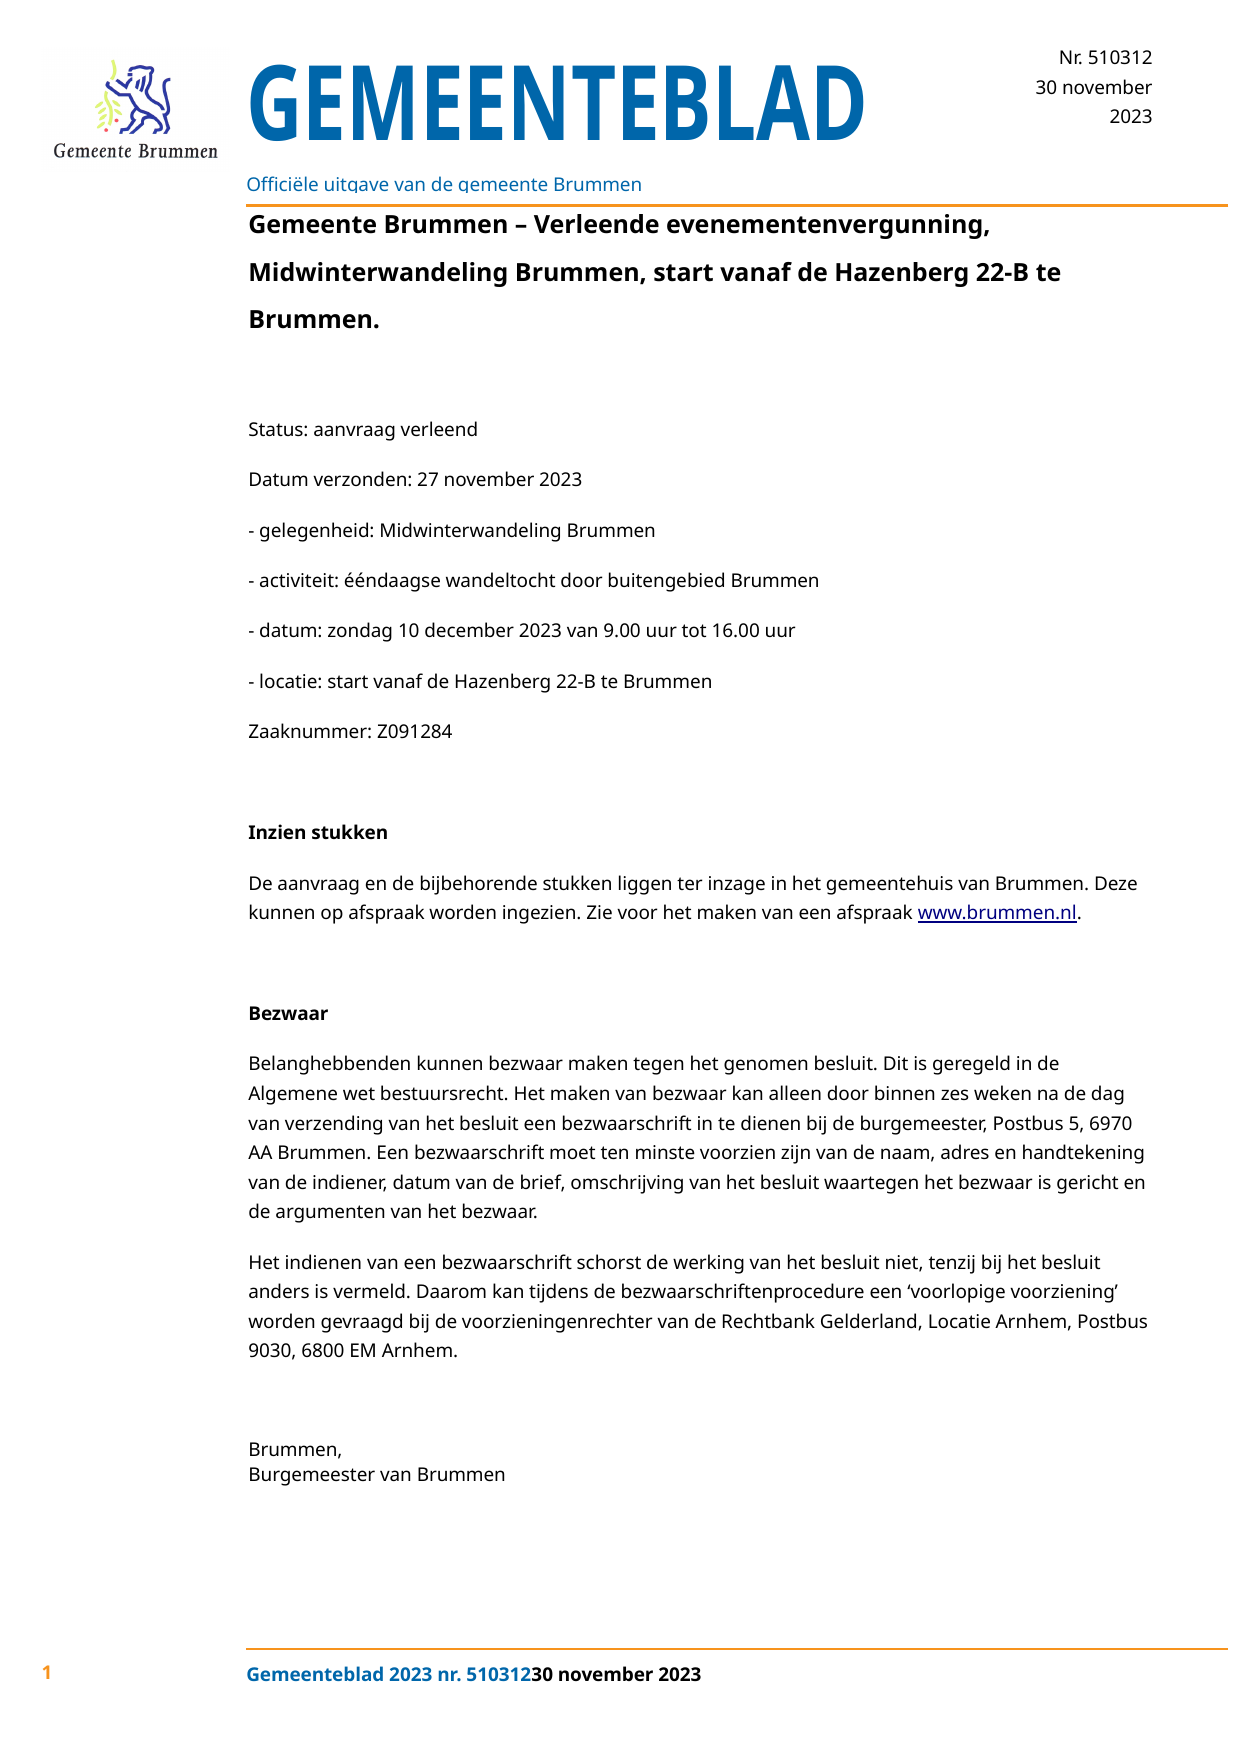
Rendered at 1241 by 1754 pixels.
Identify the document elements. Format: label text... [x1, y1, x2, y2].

text - activiteit: ééndaagse wandeltocht door buitengebied Brummen [248, 567, 1152, 593]
text Datum verzonden: 27 november 2023 [248, 466, 1152, 492]
text Bezwaar [248, 1000, 1152, 1026]
picture [41, 47, 231, 172]
text Belanghebbenden kunnen bezwaar maken tegen het genomen besluit. Dit is geregeld in de Algemene wet bestuursrecht. Het maken van bezwaar kan alleen door binnen zes weken na de dag van verzending van het besluit een bezwaarschrift in te dienen bij de burgemeester, Postbus 5, 6970 AA Brummen. Een bezwaarschrift moet ten minste voorzien zijn van de naam, adres en handtekening van de indiener, datum van de brief, omschrijving van het besluit waartegen het bezwaar is gericht en de argumenten van het bezwaar. [248, 1051, 1152, 1224]
text Gemeente Brummen – Verleende evenementenvergunning, Midwinterwandeling Brummen, start vanaf de Hazenberg 22-B te Brummen. [248, 207, 1152, 336]
text Het indienen van een bezwaarschrift schorst de werking van het besluit niet, tenzij bij het besluit anders is vermeld. Daarom kan tijdens de bezwaarschriftenprocedure een ‘voorlopige voorziening’ worden gevraagd bij de voorzieningenrechter van de Rechtbank Gelderland, Locatie Arnhem, Postbus 9030, 6800 EM Arnhem. [248, 1249, 1152, 1363]
text Burgemeester van Brummen [248, 1462, 1152, 1487]
text - locatie: start vanaf de Hazenberg 22-B te Brummen [248, 668, 1152, 694]
text De aanvraag en de bijbehorende stukken liggen ter inzage in het gemeentehuis van Brummen. Deze kunnen op afspraak worden ingezien. Zie voor het maken van een afspraak www.brummen.nl. [248, 870, 1152, 925]
text Inzien stukken [248, 819, 1152, 845]
text Status: aanvraag verleend [248, 416, 1152, 442]
text - gelegenheid: Midwinterwandeling Brummen [248, 517, 1152, 542]
text - datum: zondag 10 december 2023 van 9.00 uur tot 16.00 uur [248, 618, 1152, 643]
text Brummen, [248, 1436, 1152, 1462]
text Zaaknummer: Z091284 [248, 718, 1152, 744]
